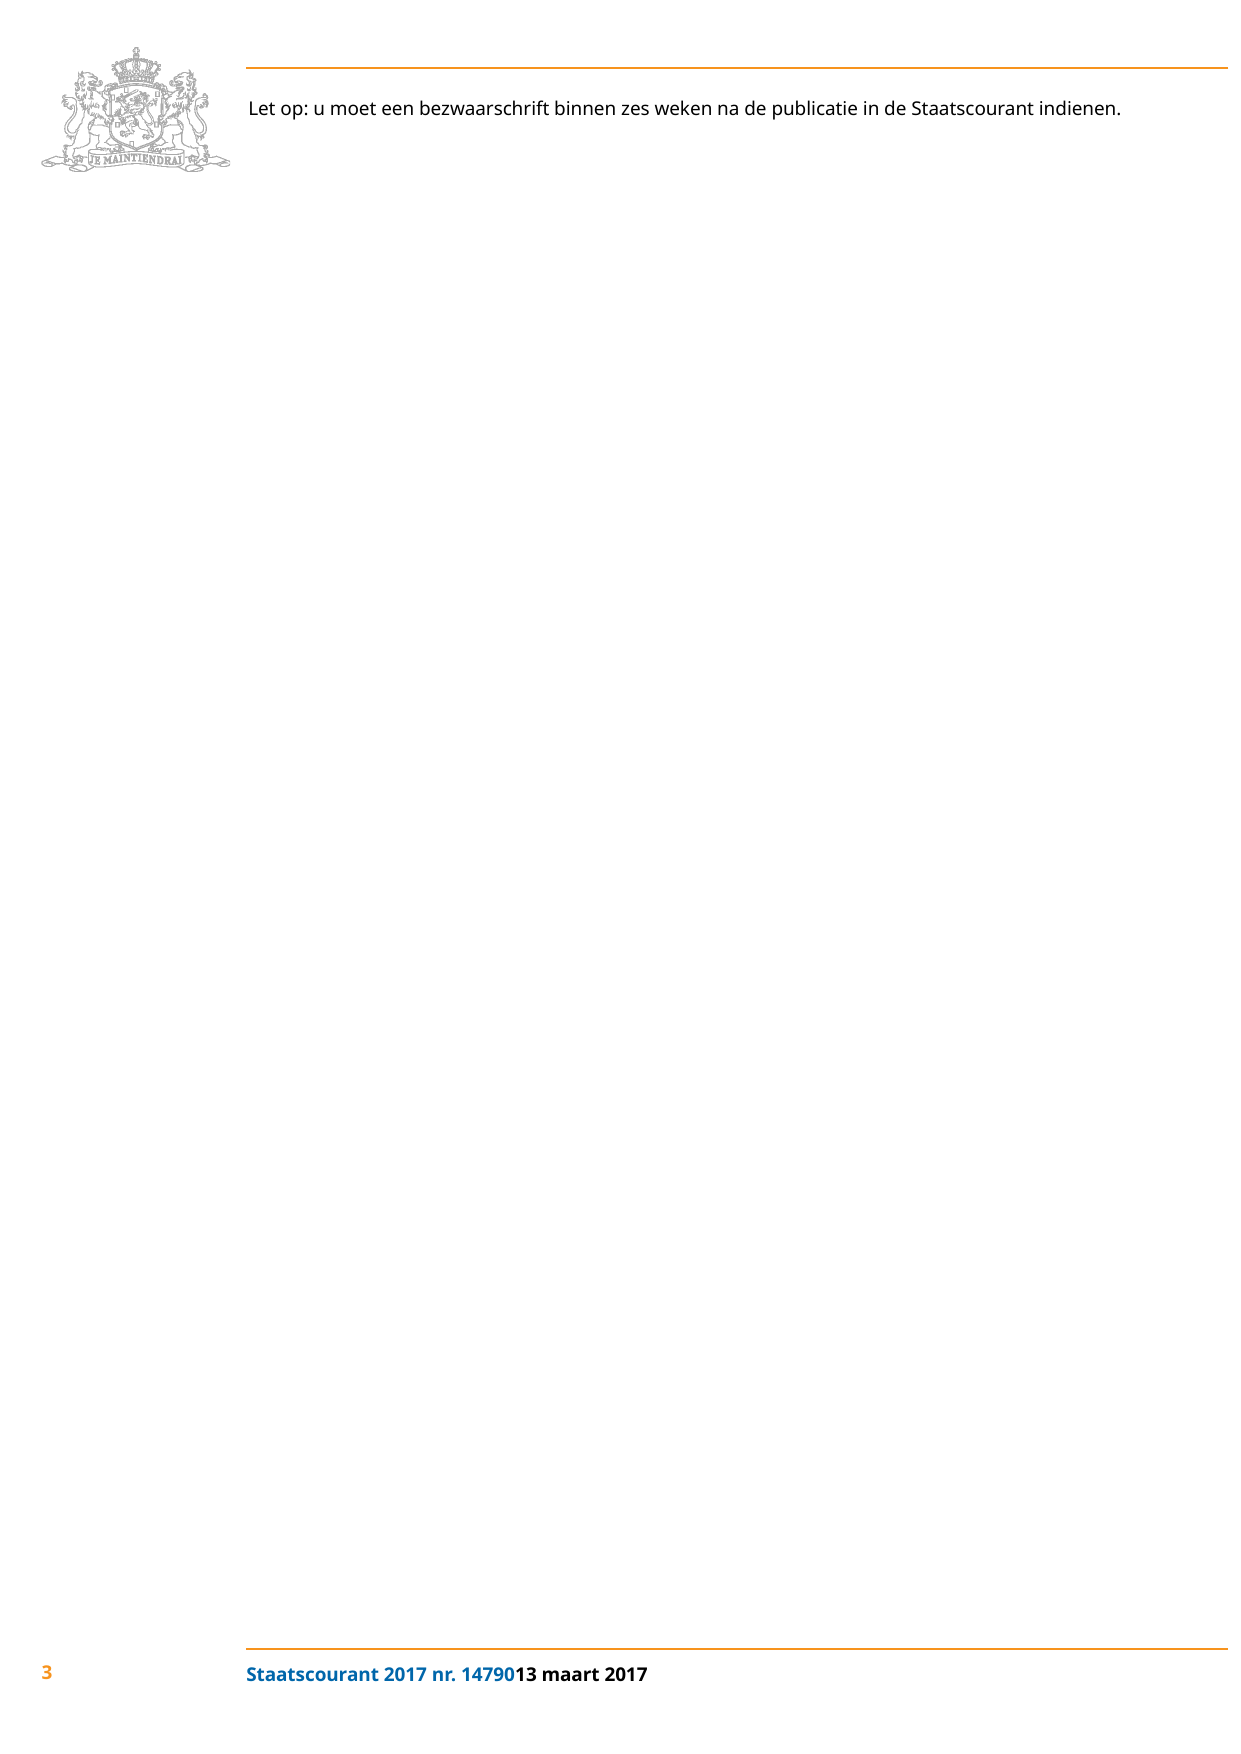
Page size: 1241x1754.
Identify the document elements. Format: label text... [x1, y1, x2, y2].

text Let op: u moet een bezwaarschrift binnen zes weken na de publicatie in de Staatscourant indienen. [248, 95, 1152, 121]
picture [41, 47, 231, 172]
